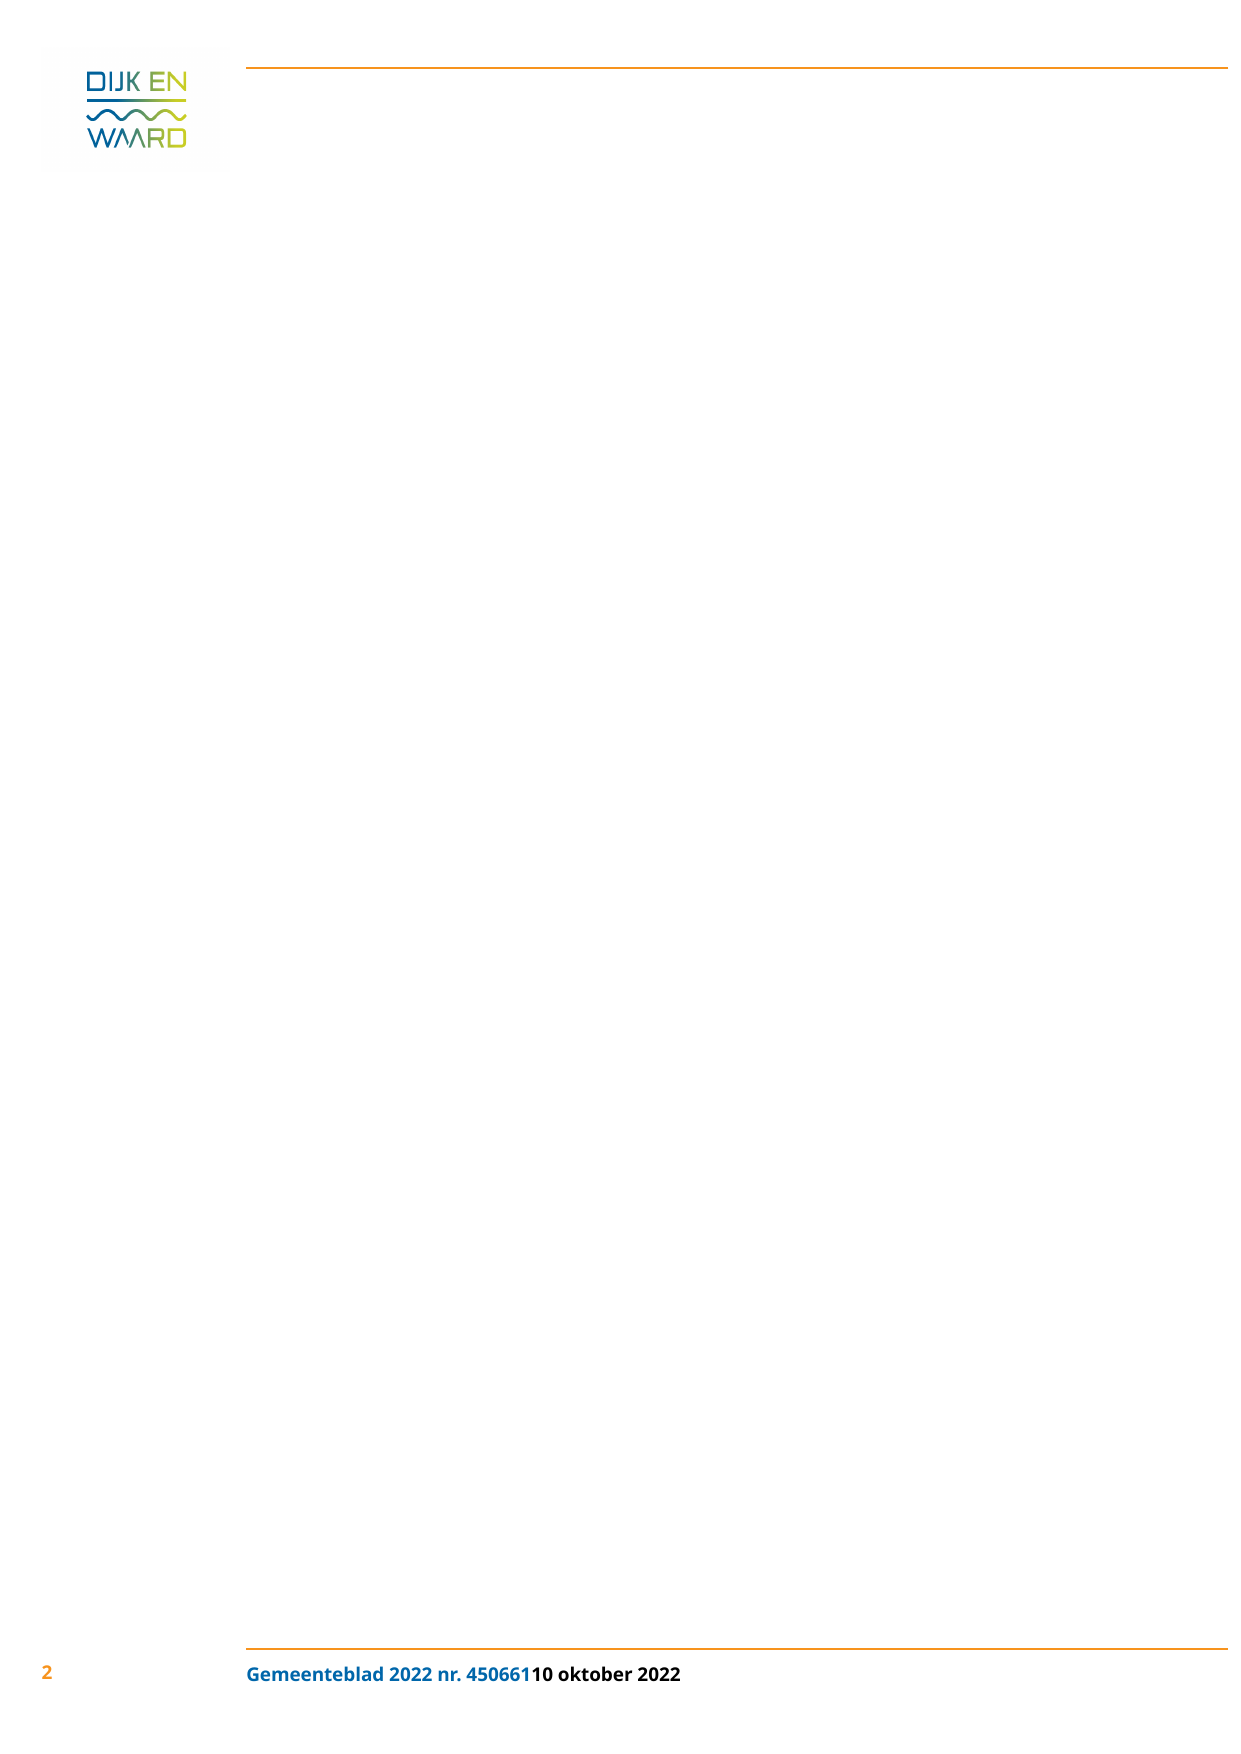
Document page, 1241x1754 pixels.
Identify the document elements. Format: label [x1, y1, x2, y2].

picture [41, 47, 231, 172]
